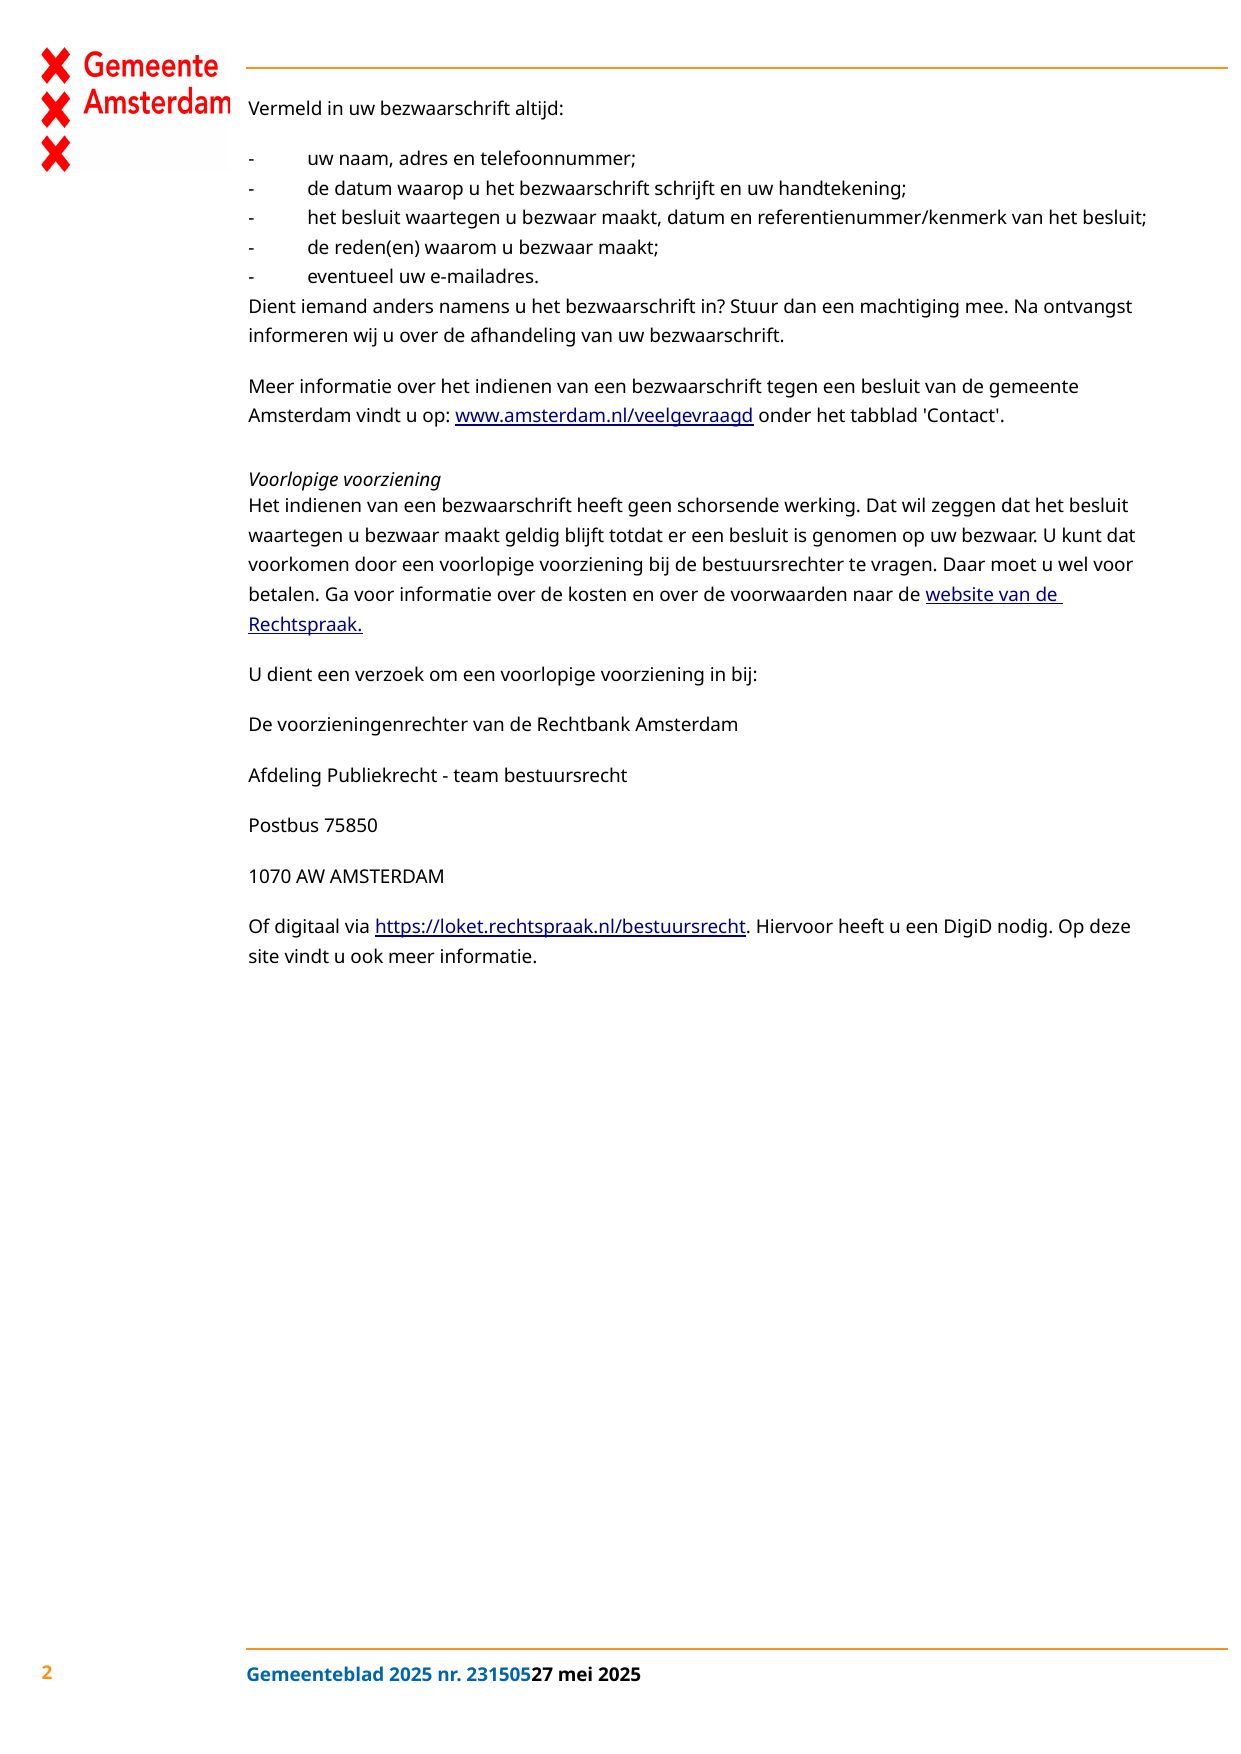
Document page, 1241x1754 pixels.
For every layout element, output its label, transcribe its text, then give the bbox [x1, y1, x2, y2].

text Voorlopige voorziening [248, 467, 1152, 492]
text Postbus 75850 [248, 812, 1152, 838]
text De voorzieningenrechter van de Rechtbank Amsterdam [248, 712, 1152, 737]
text U dient een verzoek om een voorlopige voorziening in bij: [248, 661, 1152, 687]
list eventueel uw e-mailadres. [248, 263, 1152, 289]
text Of digitaal via https://loket.rechtspraak.nl/bestuursrecht. Hiervoor heeft u een DigiD nodig. Op deze site vindt u ook meer informatie. [248, 913, 1152, 968]
text Vermeld in uw bezwaarschrift altijd: [248, 95, 1152, 121]
text Afdeling Publiekrecht - team bestuursrecht [248, 762, 1152, 788]
text Dient iemand anders namens u het bezwaarschrift in? Stuur dan een machtiging mee. Na ontvangst informeren wij u over de afhandeling van uw bezwaarschrift. [248, 293, 1152, 348]
text Het indienen van een bezwaarschrift heeft geen schorsende werking. Dat wil zeggen dat het besluit waartegen u bezwaar maakt geldig blijft totdat er een besluit is genomen op uw bezwaar. U kunt dat voorkomen door een voorlopige voorziening bij de bestuursrechter te vragen. Daar moet u wel voor betalen. Ga voor informatie over de kosten en over de voorwaarden naar de website van de Rechtspraak. [248, 492, 1152, 636]
list de datum waarop u het bezwaarschrift schrijft en uw handtekening; [248, 175, 1152, 201]
text 1070 AW AMSTERDAM [248, 863, 1152, 888]
list uw naam, adres en telefoonnummer; [248, 145, 1152, 171]
text Meer informatie over het indienen van een bezwaarschrift tegen een besluit van de gemeente Amsterdam vindt u op: www.amsterdam.nl/veelgevraagd onder het tabblad 'Contact'. [248, 373, 1152, 428]
list de reden(en) waarom u bezwaar maakt; [248, 234, 1152, 260]
picture [41, 47, 231, 172]
list het besluit waartegen u bezwaar maakt, datum en referentienummer/kenmerk van het besluit; [248, 204, 1152, 230]
